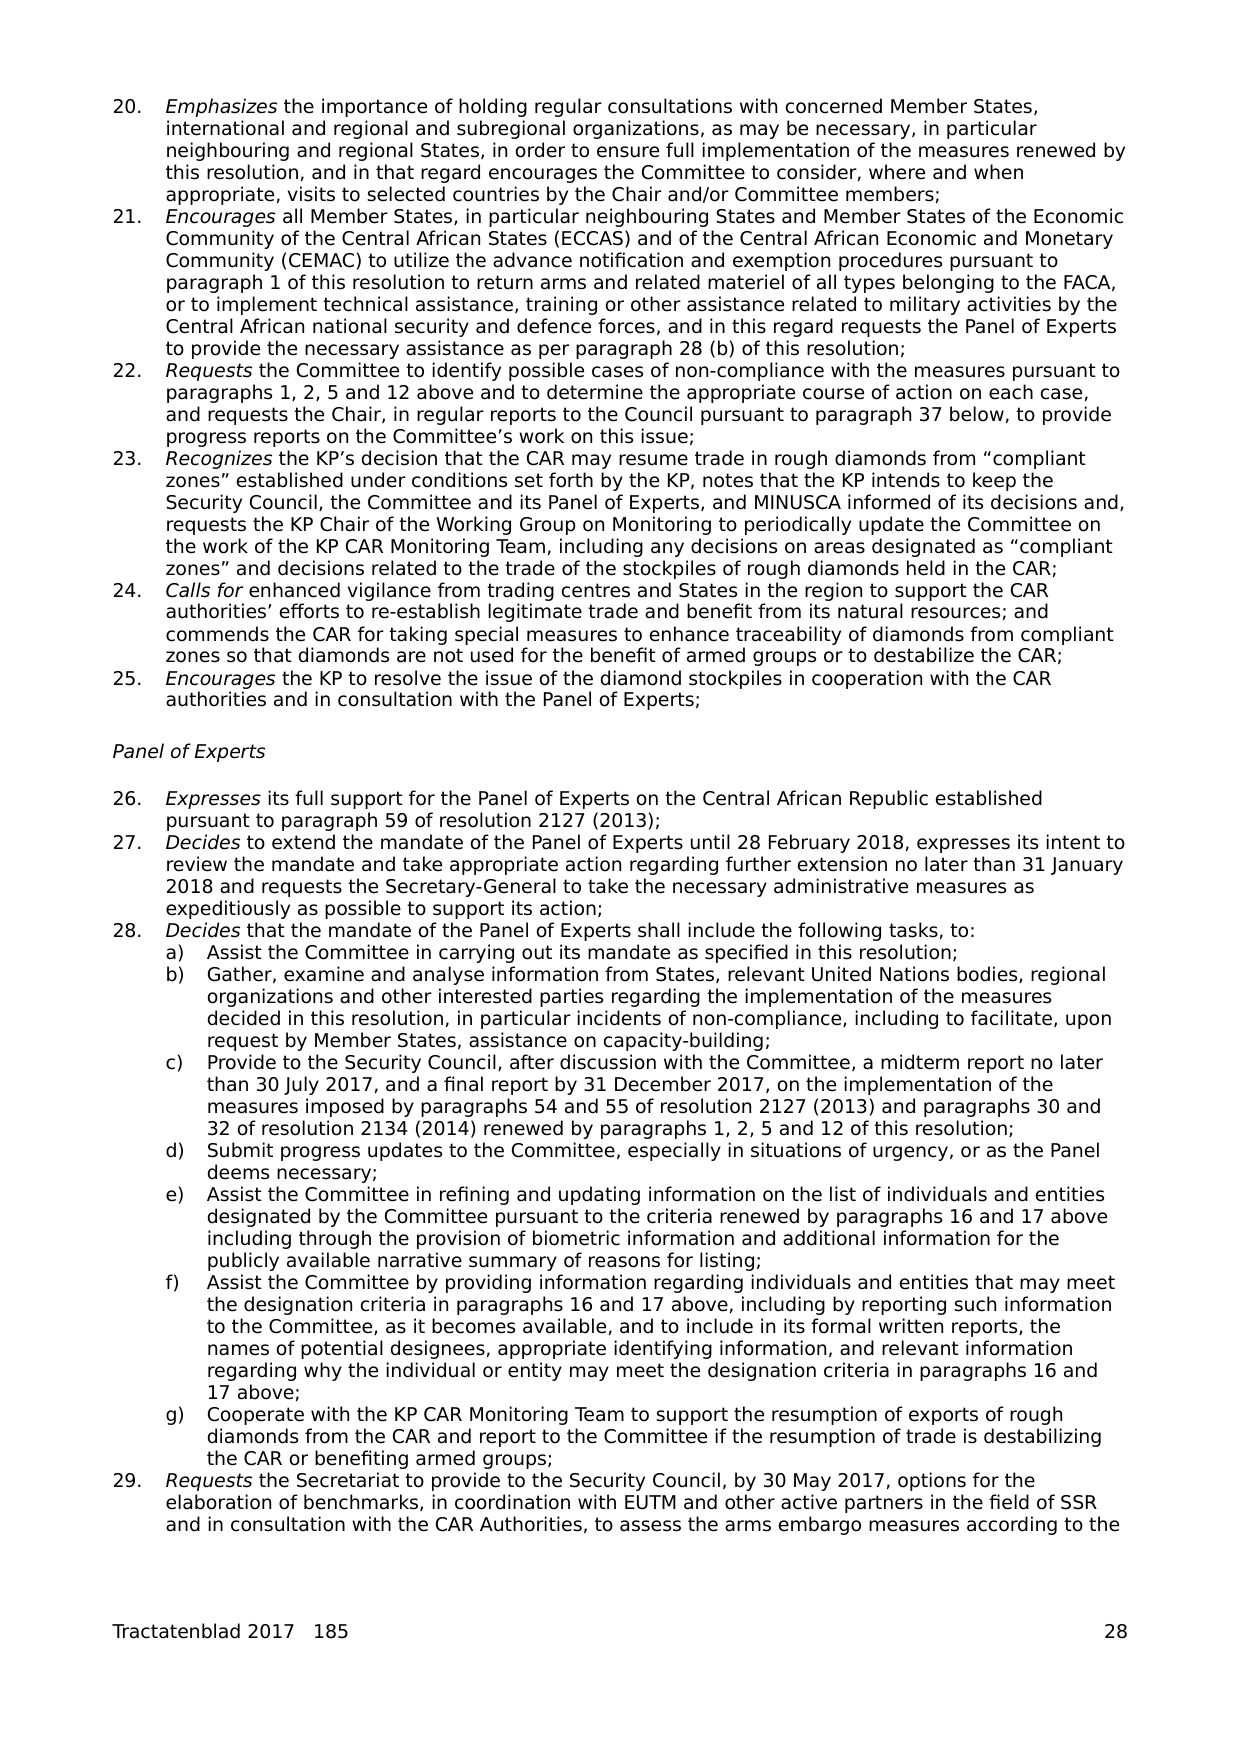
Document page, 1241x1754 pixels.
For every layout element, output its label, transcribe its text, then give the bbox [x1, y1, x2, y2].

text 20. Emphasizes the importance of holding regular consultations with concerned Member States, international and regional and subregional organizations, as may be necessary, in particular neighbouring and regional States, in order to ensure full implementation of the measures renewed by this resolution, and in that regard encourages the Committee to consider, where and when appropriate, visits to selected countries by the Chair and/or Committee members; [112, 96, 1128, 206]
text 21. Encourages all Member States, in particular neighbouring States and Member States of the Economic Community of the Central African States (ECCAS) and of the Central African Economic and Monetary Community (CEMAC) to utilize the advance notification and exemption procedures pursuant to paragraph 1 of this resolution to return arms and related materiel of all types belonging to the FACA, or to implement technical assistance, training or other assistance related to military activities by the Central African national security and defence forces, and in this regard requests the Panel of Experts to provide the necessary assistance as per paragraph 28 (b) of this resolution; [112, 206, 1128, 360]
text a) Assist the Committee in carrying out its mandate as specified in this resolution; [165, 942, 1128, 964]
text 23. Recognizes the KP’s decision that the CAR may resume trade in rough diamonds from “compliant zones” established under conditions set forth by the KP, notes that the KP intends to keep the Security Council, the Committee and its Panel of Experts, and MINUSCA informed of its decisions and, requests the KP Chair of the Working Group on Monitoring to periodically update the Committee on the work of the KP CAR Monitoring Team, including any decisions on areas designated as “compliant zones” and decisions related to the trade of the stockpiles of rough diamonds held in the CAR; [112, 448, 1128, 579]
text 28. Decides that the mandate of the Panel of Experts shall include the following tasks, to: [112, 920, 1128, 942]
text b) Gather, examine and analyse information from States, relevant United Nations bodies, regional organizations and other interested parties regarding the implementation of the measures decided in this resolution, in particular incidents of non-compliance, including to facilitate, upon request by Member States, assistance on capacity-building; [165, 964, 1128, 1052]
text d) Submit progress updates to the Committee, especially in situations of urgency, or as the Panel deems necessary; [165, 1140, 1128, 1184]
text c) Provide to the Security Council, after discussion with the Committee, a midterm report no later than 30 July 2017, and a final report by 31 December 2017, on the implementation of the measures imposed by paragraphs 54 and 55 of resolution 2127 (2013) and paragraphs 30 and 32 of resolution 2134 (2014) renewed by paragraphs 1, 2, 5 and 12 of this resolution; [165, 1052, 1128, 1140]
text 22. Requests the Committee to identify possible cases of non-compliance with the measures pursuant to paragraphs 1, 2, 5 and 12 above and to determine the appropriate course of action on each case, and requests the Chair, in regular reports to the Council pursuant to paragraph 37 below, to provide progress reports on the Committee’s work on this issue; [112, 360, 1128, 448]
text 24. Calls for enhanced vigilance from trading centres and States in the region to support the CAR authorities’ efforts to re-establish legitimate trade and benefit from its natural resources; and commends the CAR for taking special measures to enhance traceability of diamonds from compliant zones so that diamonds are not used for the benefit of armed groups or to destabilize the CAR; [112, 579, 1128, 667]
subtitle Panel of Experts [112, 741, 1128, 763]
text g) Cooperate with the KP CAR Monitoring Team to support the resumption of exports of rough diamonds from the CAR and report to the Committee if the resumption of trade is destabilizing the CAR or benefiting armed groups; [165, 1404, 1128, 1470]
text 26. Expresses its full support for the Panel of Experts on the Central African Republic established pursuant to paragraph 59 of resolution 2127 (2013); [112, 788, 1128, 832]
text e) Assist the Committee in refining and updating information on the list of individuals and entities designated by the Committee pursuant to the criteria renewed by paragraphs 16 and 17 above including through the provision of biometric information and additional information for the publicly available narrative summary of reasons for listing; [165, 1184, 1128, 1272]
text 29. Requests the Secretariat to provide to the Security Council, by 30 May 2017, options for the elaboration of benchmarks, in coordination with EUTM and other active partners in the field of SSR and in consultation with the CAR Authorities, to assess the arms embargo measures according to the [112, 1470, 1128, 1536]
text 27. Decides to extend the mandate of the Panel of Experts until 28 February 2018, expresses its intent to review the mandate and take appropriate action regarding further extension no later than 31 January 2018 and requests the Secretary-General to take the necessary administrative measures as expeditiously as possible to support its action; [112, 832, 1128, 920]
text f) Assist the Committee by providing information regarding individuals and entities that may meet the designation criteria in paragraphs 16 and 17 above, including by reporting such information to the Committee, as it becomes available, and to include in its formal written reports, the names of potential designees, appropriate identifying information, and relevant information regarding why the individual or entity may meet the designation criteria in paragraphs 16 and 17 above; [165, 1272, 1128, 1404]
text 25. Encourages the KP to resolve the issue of the diamond stockpiles in cooperation with the CAR authorities and in consultation with the Panel of Experts; [112, 667, 1128, 711]
